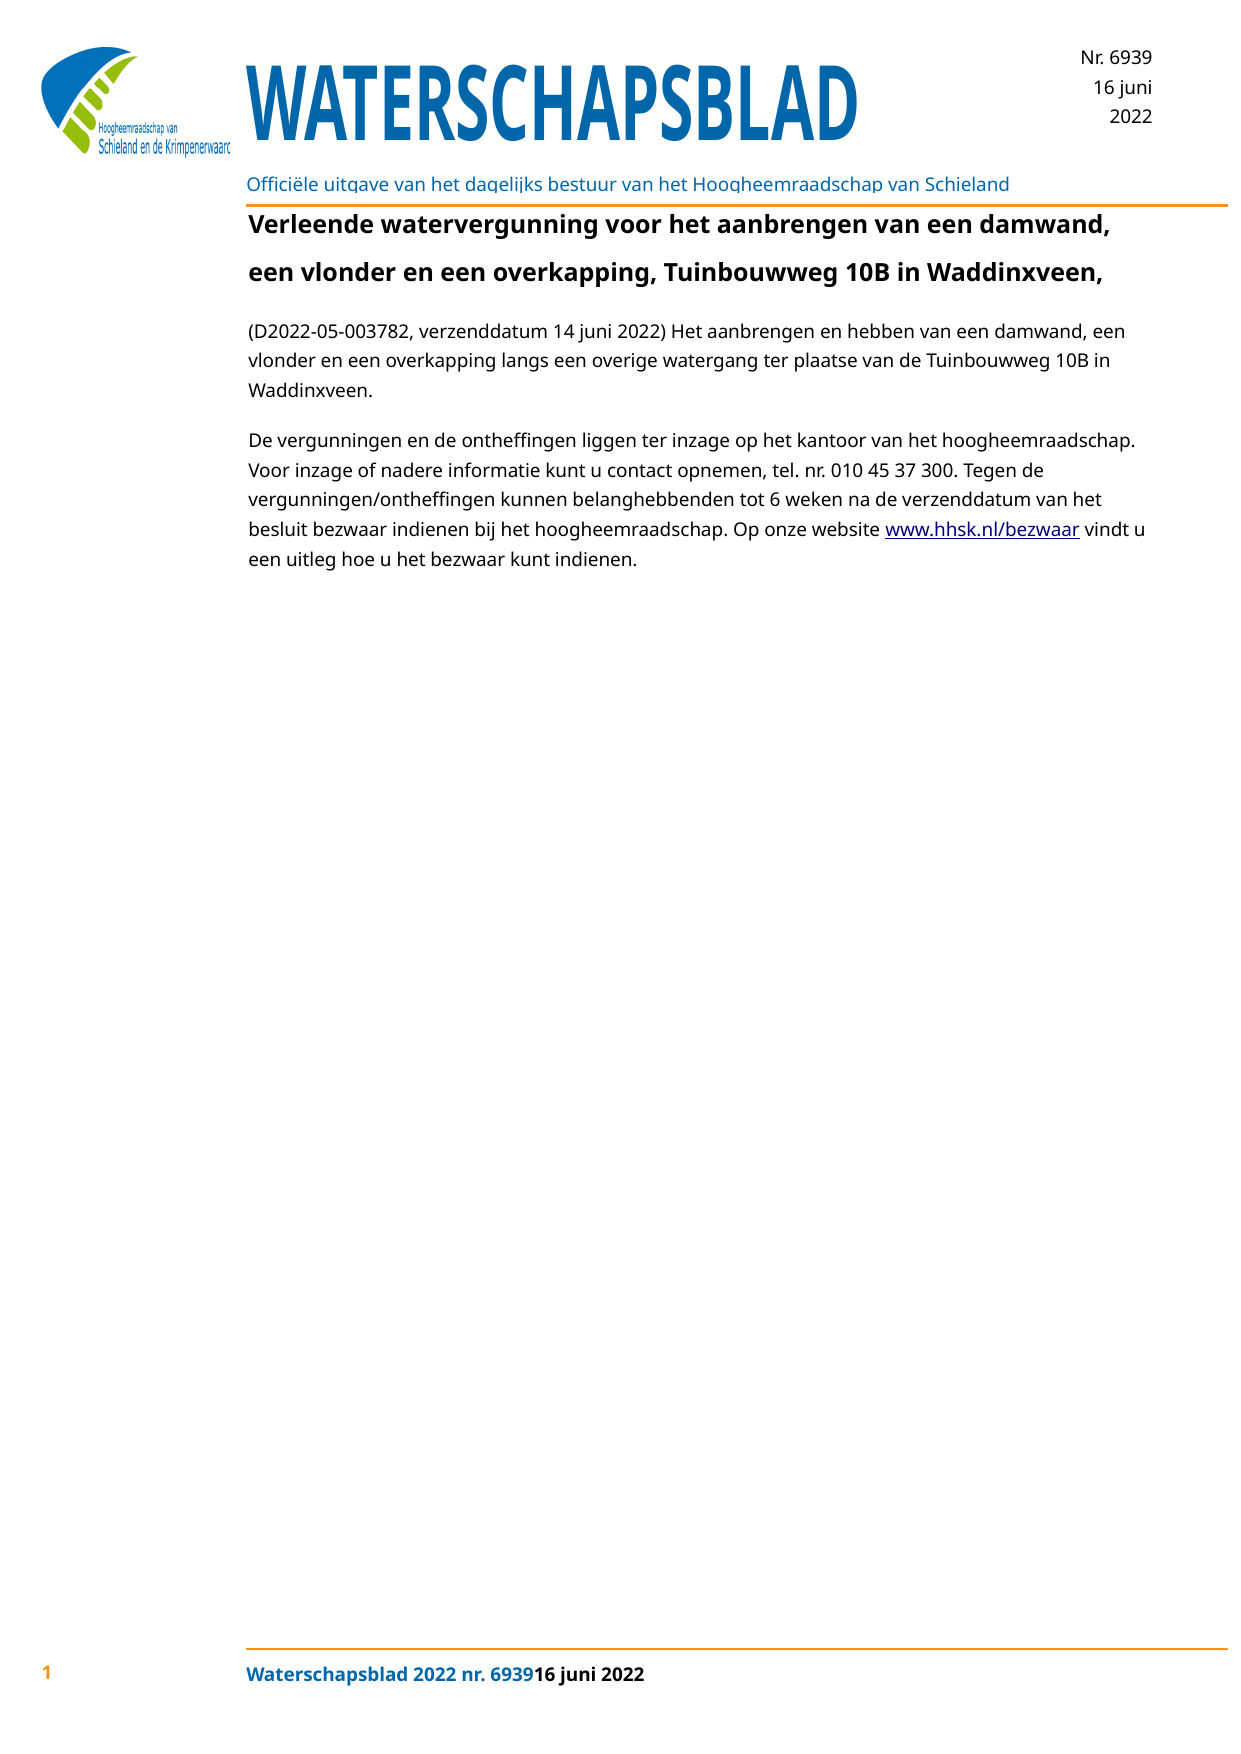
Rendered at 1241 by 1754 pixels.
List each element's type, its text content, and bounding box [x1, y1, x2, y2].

text De vergunningen en de ontheffingen liggen ter inzage op het kantoor van het hoogheemraadschap. Voor inzage of nadere informatie kunt u contact opnemen, tel. nr. 010 45 37 300. Tegen de vergunningen/ontheffingen kunnen belanghebbenden tot 6 weken na de verzenddatum van het besluit bezwaar indienen bij het hoogheemraadschap. Op onze website www.hhsk.nl/bezwaar vindt u een uitleg hoe u het bezwaar kunt indienen. [248, 427, 1152, 572]
picture [41, 47, 231, 172]
text (D2022-05-003782, verzenddatum 14 juni 2022) Het aanbrengen en hebben van een damwand, een vlonder en een overkapping langs een overige watergang ter plaatse van de Tuinbouwweg 10B in Waddinxveen. [248, 318, 1152, 403]
text Verleende watervergunning voor het aanbrengen van een damwand, een vlonder en een overkapping, Tuinbouwweg 10B in Waddinxveen, [248, 207, 1152, 288]
